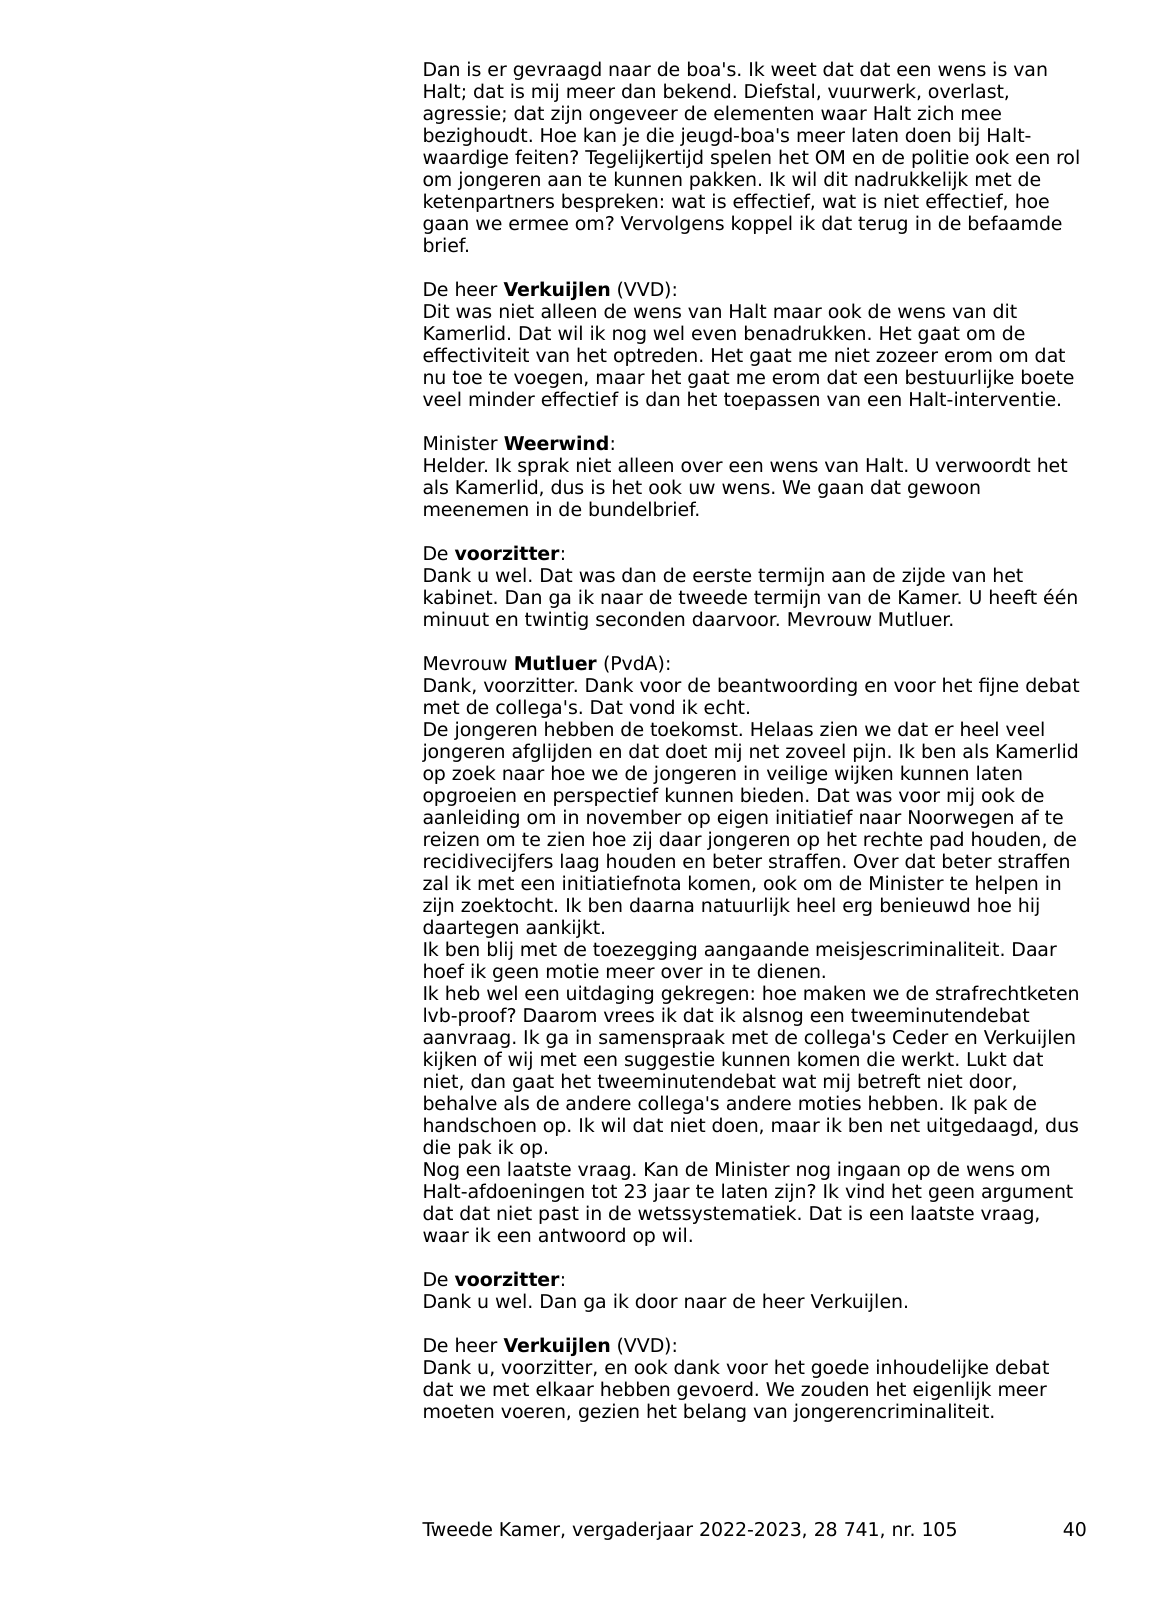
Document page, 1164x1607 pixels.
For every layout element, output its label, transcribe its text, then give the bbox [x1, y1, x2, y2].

text Nog een laatste vraag. Kan de Minister nog ingaan op de wens om Halt-afdoeningen tot 23 jaar te laten zijn? Ik vind het geen argument dat dat niet past in de wetssystematiek. Dat is een laatste vraag, waar ik een antwoord op wil. [422, 1159, 1087, 1247]
text De heer Verkuijlen (VVD): [422, 279, 1087, 301]
text De voorzitter: [422, 543, 1087, 565]
text De jongeren hebben de toekomst. Helaas zien we dat er heel veel jongeren afglijden en dat doet mij net zoveel pijn. Ik ben als Kamerlid op zoek naar hoe we de jongeren in veilige wijken kunnen laten opgroeien en perspectief kunnen bieden. Dat was voor mij ook de aanleiding om in november op eigen initiatief naar Noorwegen af te reizen om te zien hoe zij daar jongeren op het rechte pad houden, de recidivecijfers laag houden en beter straffen. Over dat beter straffen zal ik met een initiatiefnota komen, ook om de Minister te helpen in zijn zoektocht. Ik ben daarna natuurlijk heel erg benieuwd hoe hij daartegen aankijkt. [422, 719, 1087, 939]
text Dank u wel. Dan ga ik door naar de heer Verkuijlen. [422, 1291, 1087, 1313]
text De voorzitter: [422, 1269, 1087, 1291]
text Ik heb wel een uitdaging gekregen: hoe maken we de strafrechtketen lvb-proof? Daarom vrees ik dat ik alsnog een tweeminutendebat aanvraag. Ik ga in samenspraak met de collega's Ceder en Verkuijlen kijken of wij met een suggestie kunnen komen die werkt. Lukt dat niet, dan gaat het tweeminutendebat wat mij betreft niet door, behalve als de andere collega's andere moties hebben. Ik pak de handschoen op. Ik wil dat niet doen, maar ik ben net uitgedaagd, dus die pak ik op. [422, 983, 1087, 1159]
text Minister Weerwind: [422, 433, 1087, 455]
text Dit was niet alleen de wens van Halt maar ook de wens van dit Kamerlid. Dat wil ik nog wel even benadrukken. Het gaat om de effectiviteit van het optreden. Het gaat me niet zozeer erom om dat nu toe te voegen, maar het gaat me erom dat een bestuurlijke boete veel minder effectief is dan het toepassen van een Halt-interventie. [422, 301, 1087, 411]
text De heer Verkuijlen (VVD): [422, 1335, 1087, 1357]
text Dan is er gevraagd naar de boa's. Ik weet dat dat een wens is van Halt; dat is mij meer dan bekend. Diefstal, vuurwerk, overlast, agressie; dat zijn ongeveer de elementen waar Halt zich mee bezighoudt. Hoe kan je die jeugd-boa's meer laten doen bij Halt-waardige feiten? Tegelijkertijd spelen het OM en de politie ook een rol om jongeren aan te kunnen pakken. Ik wil dit nadrukkelijk met de ketenpartners bespreken: wat is effectief, wat is niet effectief, hoe gaan we ermee om? Vervolgens koppel ik dat terug in de befaamde brief. [422, 59, 1087, 257]
text Dank, voorzitter. Dank voor de beantwoording en voor het fijne debat met de collega's. Dat vond ik echt. [422, 675, 1087, 719]
text Helder. Ik sprak niet alleen over een wens van Halt. U verwoordt het als Kamerlid, dus is het ook uw wens. We gaan dat gewoon meenemen in de bundelbrief. [422, 455, 1087, 521]
text Ik ben blij met de toezegging aangaande meisjescriminaliteit. Daar hoef ik geen motie meer over in te dienen. [422, 939, 1087, 983]
text Dank u, voorzitter, en ook dank voor het goede inhoudelijke debat dat we met elkaar hebben gevoerd. We zouden het eigenlijk meer moeten voeren, gezien het belang van jongerencriminaliteit. [422, 1357, 1087, 1423]
text Mevrouw Mutluer (PvdA): [422, 653, 1087, 675]
text Dank u wel. Dat was dan de eerste termijn aan de zijde van het kabinet. Dan ga ik naar de tweede termijn van de Kamer. U heeft één minuut en twintig seconden daarvoor. Mevrouw Mutluer. [422, 565, 1087, 631]
